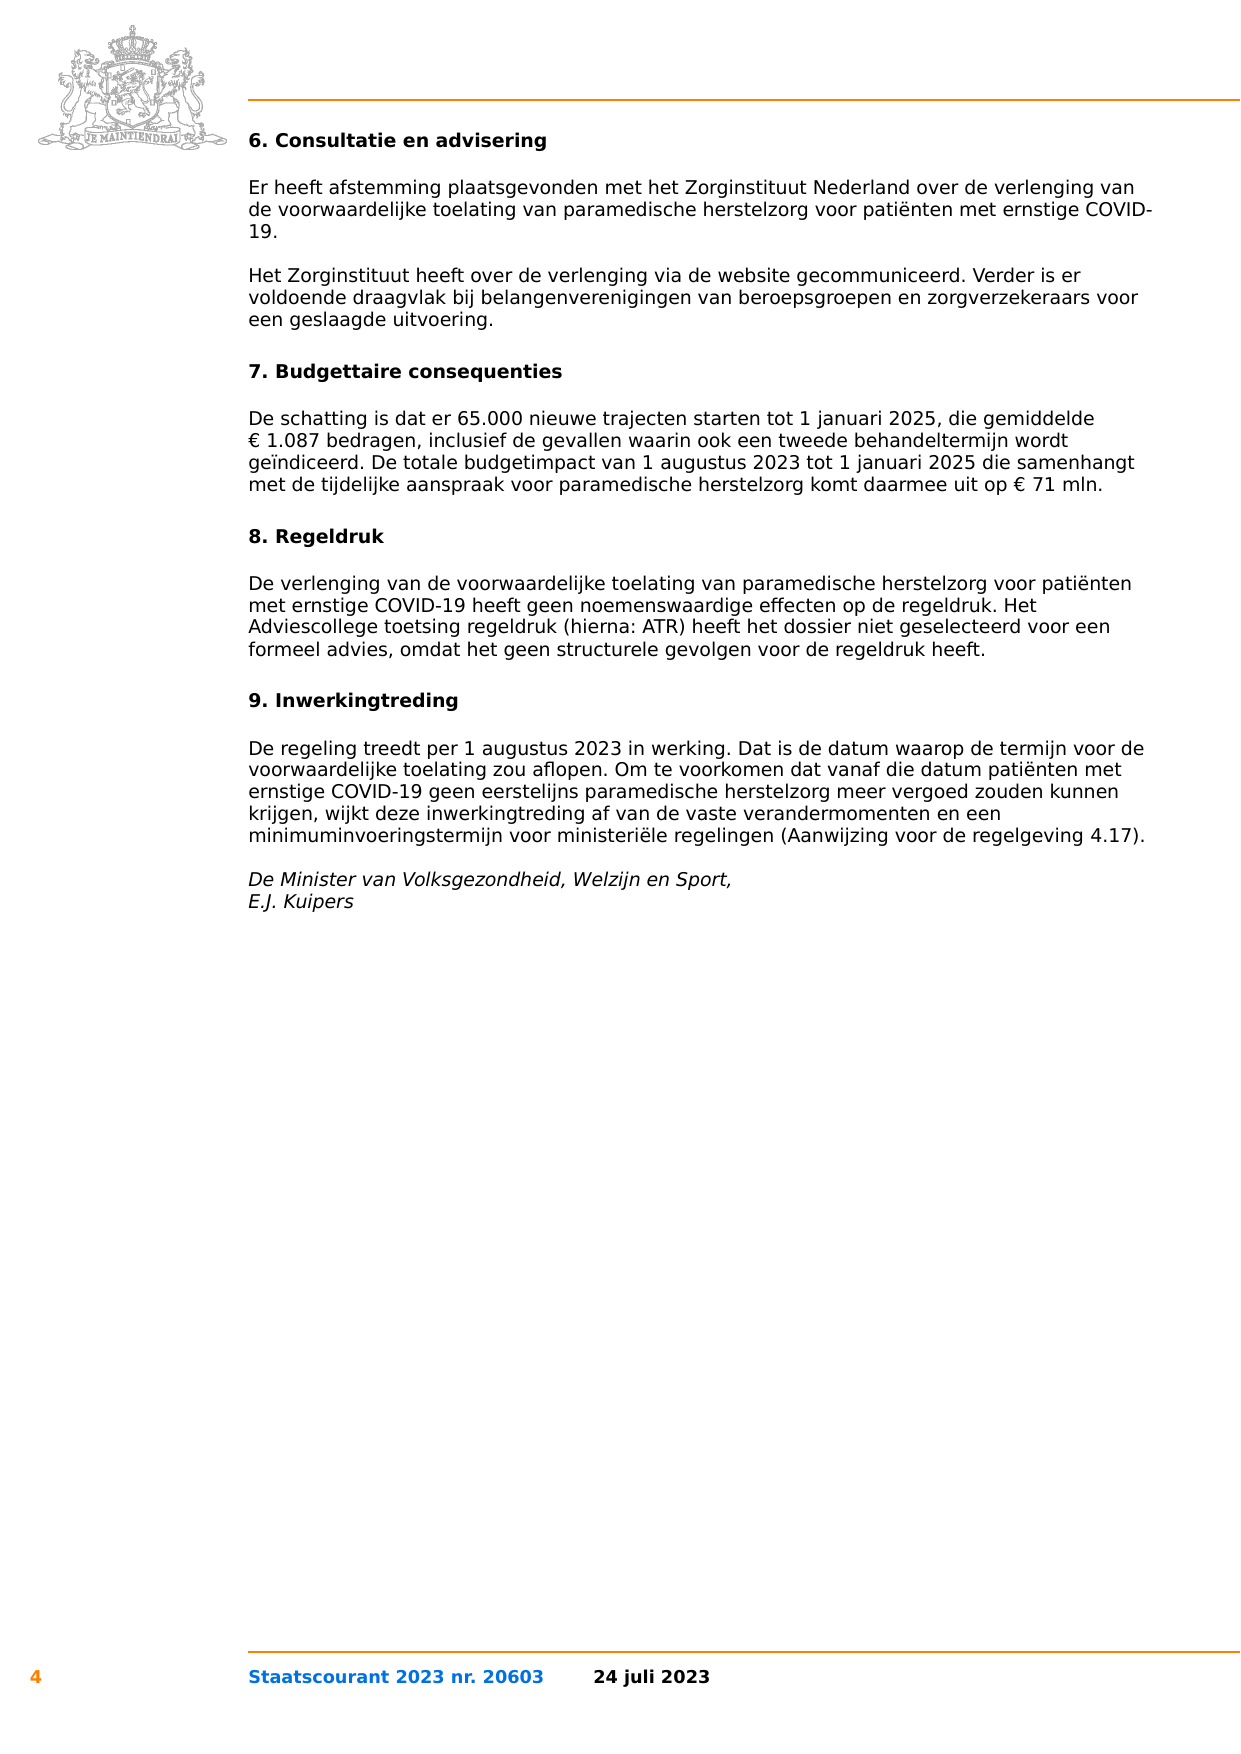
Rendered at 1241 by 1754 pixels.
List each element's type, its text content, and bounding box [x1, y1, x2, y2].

text De verlenging van de voorwaardelijke toelating van paramedische herstelzorg voor patiënten met ernstige COVID-19 heeft geen noemenswaardige effecten op de regeldruk. Het Adviescollege toetsing regeldruk (hierna: ATR) heeft het dossier niet geselecteerd voor een formeel advies, omdat het geen structurele gevolgen voor de regeldruk heeft. [248, 572, 1163, 660]
text De Minister van Volksgezondheid, Welzijn en Sport, E.J. Kuipers [248, 869, 1163, 913]
subtitle 8. Regeldruk [248, 526, 1163, 547]
picture [38, 25, 227, 150]
text Er heeft afstemming plaatsgevonden met het Zorginstituut Nederland over de verlenging van de voorwaardelijke toelating van paramedische herstelzorg voor patiënten met ernstige COVID-19. [248, 177, 1163, 243]
text De schatting is dat er 65.000 nieuwe trajecten starten tot 1 januari 2025, die gemiddelde € 1.087 bedragen, inclusief de gevallen waarin ook een tweede behandeltermijn wordt geïndiceerd. De totale budgetimpact van 1 augustus 2023 tot 1 januari 2025 die samenhangt met de tijdelijke aanspraak voor paramedische herstelzorg komt daarmee uit op € 71 mln. [248, 408, 1163, 496]
text De regeling treedt per 1 augustus 2023 in werking. Dat is de datum waarop de termijn voor de voorwaardelijke toelating zou aflopen. Om te voorkomen dat vanaf die datum patiënten met ernstige COVID-19 geen eerstelijns paramedische herstelzorg meer vergoed zouden kunnen krijgen, wijkt deze inwerkingtreding af van de vaste verandermomenten en een minimuminvoeringstermijn voor ministeriële regelingen (Aanwijzing voor de regelgeving 4.17). [248, 737, 1163, 847]
subtitle 6. Consultatie en advisering [248, 130, 1163, 152]
subtitle 7. Budgettaire consequenties [248, 361, 1163, 383]
subtitle 9. Inwerkingtreding [248, 690, 1163, 712]
text Het Zorginstituut heeft over de verlenging via de website gecommuniceerd. Verder is er voldoende draagvlak bij belangenverenigingen van beroepsgroepen en zorgverzekeraars voor een geslaagde uitvoering. [248, 265, 1163, 331]
